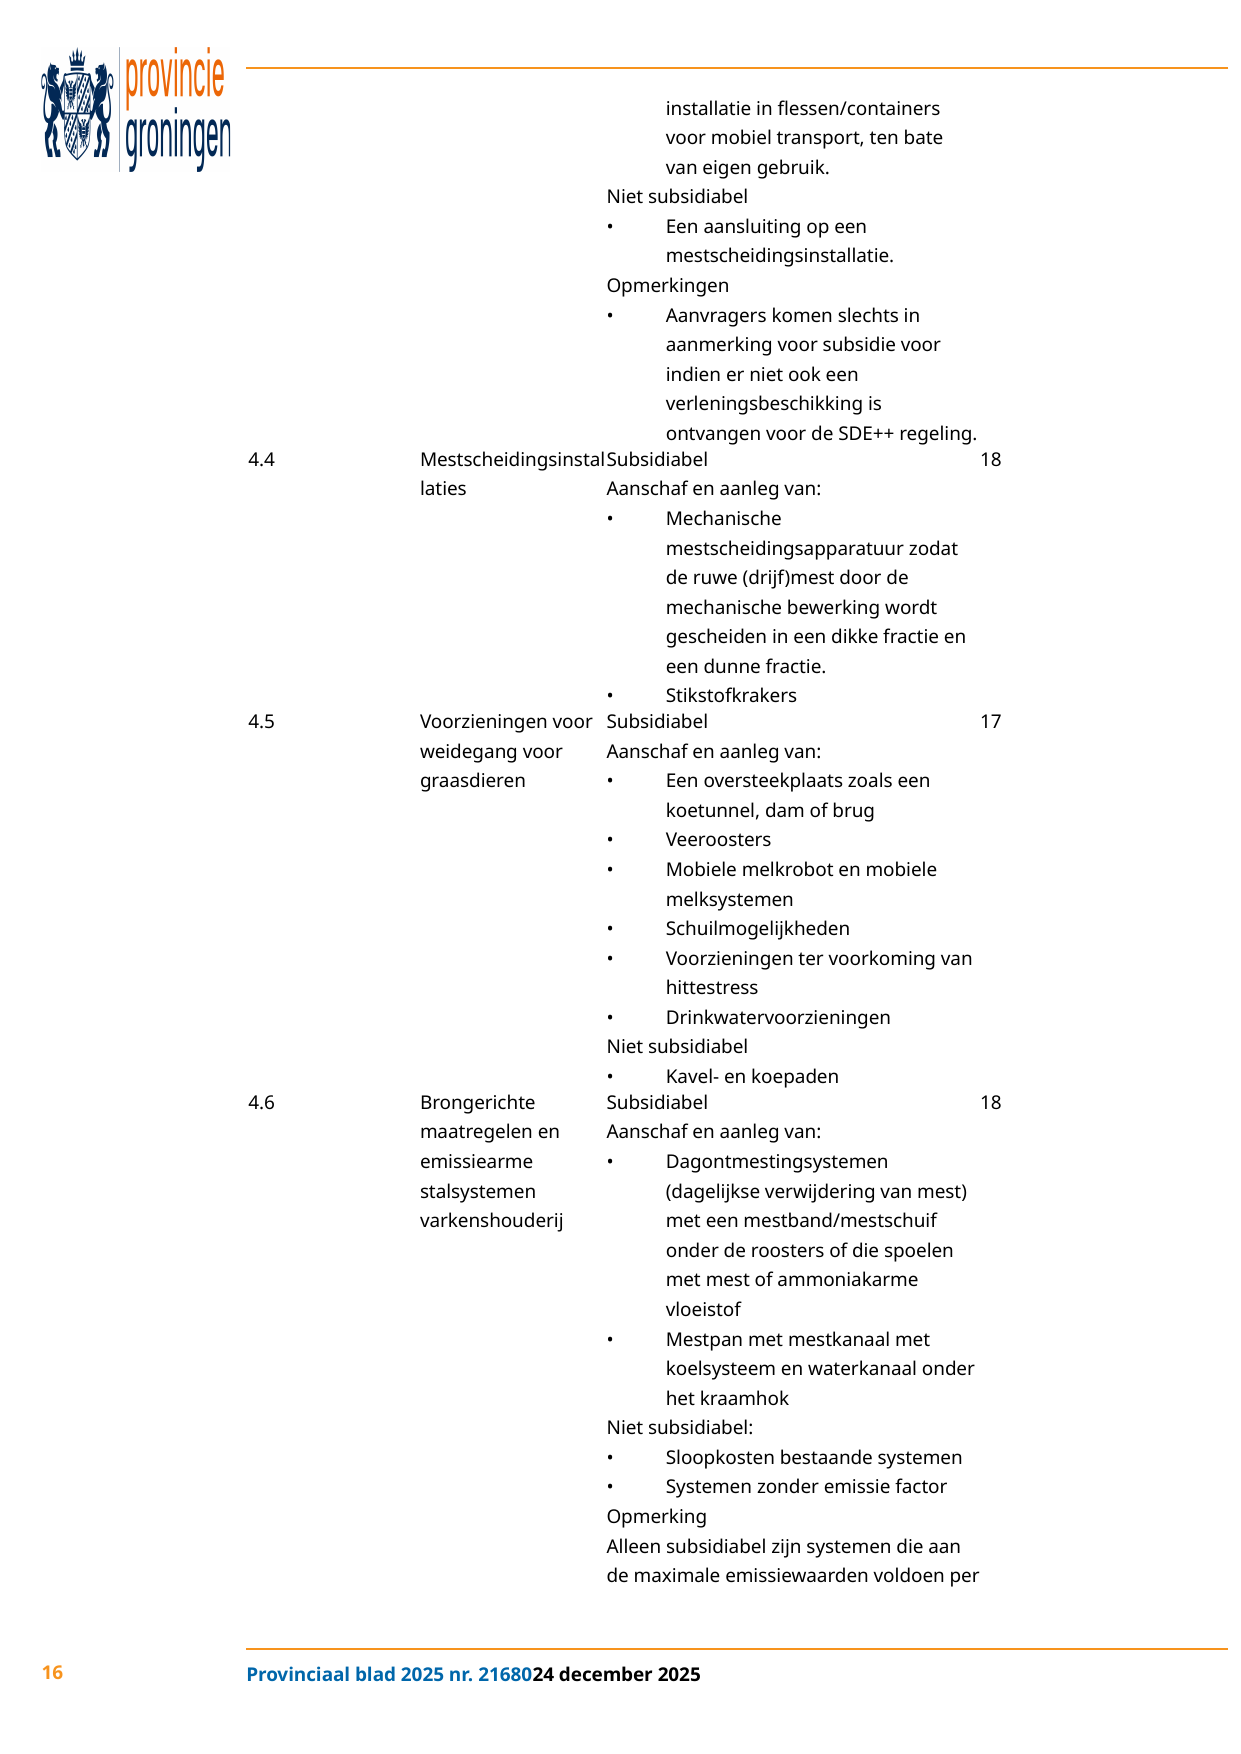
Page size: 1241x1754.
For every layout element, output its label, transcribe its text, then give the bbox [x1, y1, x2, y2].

table_cell Brongerichte maatregelen en emissiearme stalsystemen varkenshouderij [420, 1089, 606, 1588]
table_cell 18 [980, 446, 1152, 708]
table_cell installatie in flessen/containers voor mobiel transport, ten bate van eigen gebruik. Niet subsidiabel Een aansluiting op een mestscheidingsinstallatie. Opmerkingen Aanvragers komen slechts in aanmerking voor subsidie voor indien er niet ook een verleningsbeschikking is ontvangen voor de SDE++ regeling. [606, 95, 980, 446]
table_cell 4.5 [248, 708, 420, 1089]
table_cell Subsidiabel Aanschaf en aanleg van: Mechanische mestscheidingsapparatuur zodat de ruwe (drijf)mest door de mechanische bewerking wordt gescheiden in een dikke fractie en een dunne fractie. Stikstofkrakers [606, 446, 980, 708]
table_cell 17 [980, 708, 1152, 1089]
table_cell 4.4 [248, 446, 420, 708]
table_cell Voorzieningen voor weidegang voor graasdieren [420, 708, 606, 1089]
table_cell [980, 95, 1152, 446]
table_cell Subsidiabel Aanschaf en aanleg van: Een oversteekplaats zoals een koetunnel, dam of brug Veeroosters Mobiele melkrobot en mobiele melksystemen Schuilmogelijkheden Voorzieningen ter voorkoming van hittestress Drinkwatervoorzieningen Niet subsidiabel Kavel- en koepaden [606, 708, 980, 1089]
table_cell Subsidiabel Aanschaf en aanleg van: Dagontmestingsystemen (dagelijkse verwijdering van mest) met een mestband/mestschuif onder de roosters of die spoelen met mest of ammoniakarme vloeistof Mestpan met mestkanaal met koelsysteem en waterkanaal onder het kraamhok Niet subsidiabel: Sloopkosten bestaande systemen Systemen zonder emissie factor Opmerking Alleen subsidiabel zijn systemen die aan de maximale emissiewaarden voldoen per [606, 1089, 980, 1588]
table_cell 18 [980, 1089, 1152, 1588]
table_cell 4.6 [248, 1089, 420, 1588]
table_cell Mestscheidingsinstallaties [420, 446, 606, 708]
table_cell [248, 95, 420, 446]
picture [41, 47, 231, 172]
table_cell [420, 95, 606, 446]
